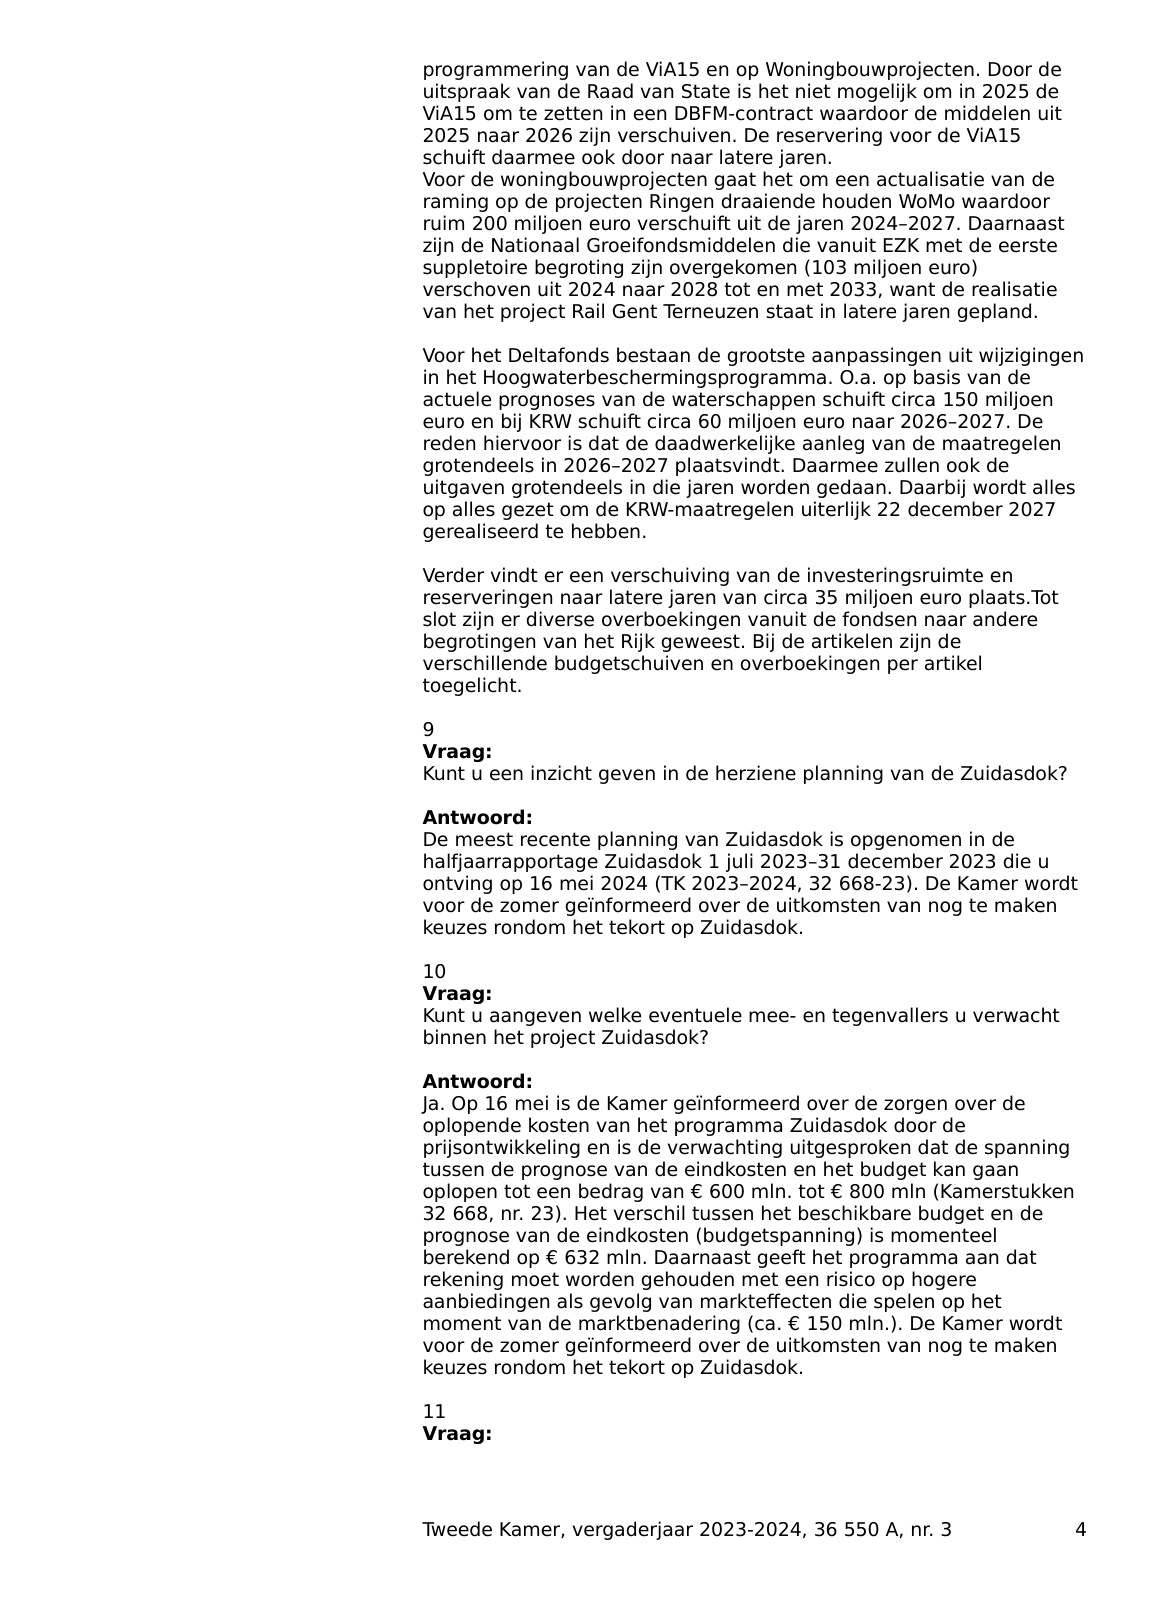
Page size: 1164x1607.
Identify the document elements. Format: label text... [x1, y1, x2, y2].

text Antwoord: [422, 807, 1087, 829]
text Vraag: [422, 741, 1087, 763]
text 11 [422, 1401, 1087, 1423]
text Voor het Deltafonds bestaan de grootste aanpassingen uit wijzigingen in het Hoogwaterbeschermingsprogramma. O.a. op basis van de actuele prognoses van de waterschappen schuift circa 150 miljoen euro en bij KRW schuift circa 60 miljoen euro naar 2026–2027. De reden hiervoor is dat de daadwerkelijke aanleg van de maatregelen grotendeels in 2026–2027 plaatsvindt. Daarmee zullen ook de uitgaven grotendeels in die jaren worden gedaan. Daarbij wordt alles op alles gezet om de KRW-maatregelen uiterlijk 22 december 2027 gerealiseerd te hebben. [422, 345, 1087, 543]
text Kunt u een inzicht geven in de herziene planning van de Zuidasdok? [422, 763, 1087, 785]
text Vraag: [422, 983, 1087, 1005]
text programmering van de ViA15 en op Woningbouwprojecten. Door de uitspraak van de Raad van State is het niet mogelijk om in 2025 de ViA15 om te zetten in een DBFM-contract waardoor de middelen uit 2025 naar 2026 zijn verschuiven. De reservering voor de ViA15 schuift daarmee ook door naar latere jaren. [422, 59, 1087, 169]
text Verder vindt er een verschuiving van de investeringsruimte en reserveringen naar latere jaren van circa 35 miljoen euro plaats.Tot slot zijn er diverse overboekingen vanuit de fondsen naar andere begrotingen van het Rijk geweest. Bij de artikelen zijn de verschillende budgetschuiven en overboekingen per artikel toegelicht. [422, 565, 1087, 697]
text Ja. Op 16 mei is de Kamer geïnformeerd over de zorgen over de oplopende kosten van het programma Zuidasdok door de prijsontwikkeling en is de verwachting uitgesproken dat de spanning tussen de prognose van de eindkosten en het budget kan gaan oplopen tot een bedrag van € 600 mln. tot € 800 mln (Kamerstukken 32 668, nr. 23). Het verschil tussen het beschikbare budget en de prognose van de eindkosten (budgetspanning) is momenteel berekend op € 632 mln. Daarnaast geeft het programma aan dat rekening moet worden gehouden met een risico op hogere aanbiedingen als gevolg van markteffecten die spelen op het moment van de marktbenadering (ca. € 150 mln.). De Kamer wordt voor de zomer geïnformeerd over de uitkomsten van nog te maken keuzes rondom het tekort op Zuidasdok. [422, 1093, 1087, 1379]
text De meest recente planning van Zuidasdok is opgenomen in de halfjaarrapportage Zuidasdok 1 juli 2023–31 december 2023 die u ontving op 16 mei 2024 (TK 2023–2024, 32 668-23). De Kamer wordt voor de zomer geïnformeerd over de uitkomsten van nog te maken keuzes rondom het tekort op Zuidasdok. [422, 829, 1087, 939]
text Vraag: [422, 1423, 1087, 1445]
text Kunt u aangeven welke eventuele mee- en tegenvallers u verwacht binnen het project Zuidasdok? [422, 1005, 1087, 1049]
text Voor de woningbouwprojecten gaat het om een actualisatie van de raming op de projecten Ringen draaiende houden WoMo waardoor ruim 200 miljoen euro verschuift uit de jaren 2024–2027. Daarnaast zijn de Nationaal Groeifondsmiddelen die vanuit EZK met de eerste suppletoire begroting zijn overgekomen (103 miljoen euro) verschoven uit 2024 naar 2028 tot en met 2033, want de realisatie van het project Rail Gent Terneuzen staat in latere jaren gepland. [422, 169, 1087, 323]
text 9 [422, 719, 1087, 741]
text Antwoord: [422, 1071, 1087, 1093]
text 10 [422, 961, 1087, 983]
